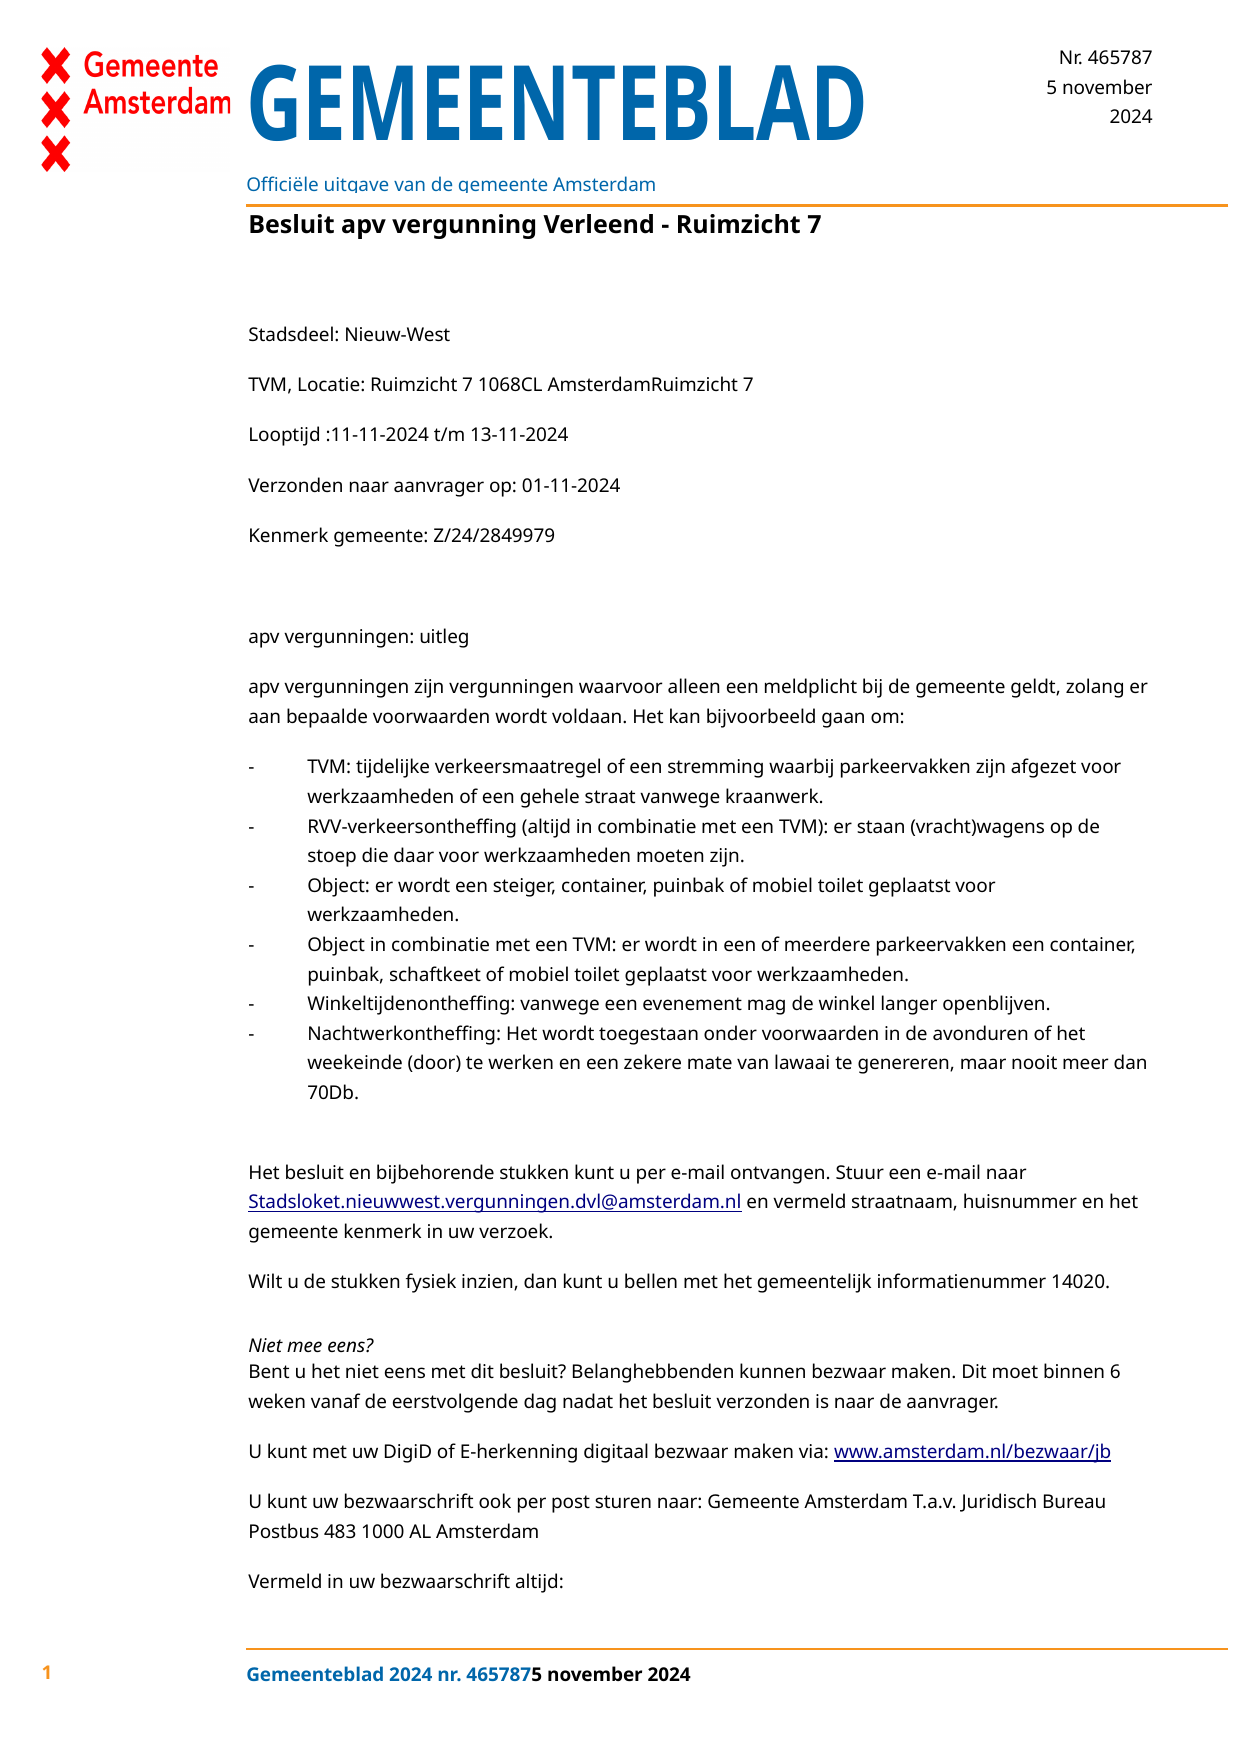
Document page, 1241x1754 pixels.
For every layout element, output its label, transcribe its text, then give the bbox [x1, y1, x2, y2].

text Het besluit en bijbehorende stukken kunt u per e-mail ontvangen. Stuur een e-mail naar Stadsloket.nieuwwest.vergunningen.dvl@amsterdam.nl en vermeld straatnaam, huisnummer en het gemeente kenmerk in uw verzoek. [248, 1159, 1152, 1244]
text Kenmerk gemeente: Z/24/2849979 [248, 522, 1152, 548]
text Stadsdeel: Nieuw-West [248, 321, 1152, 346]
list RVV-verkeersontheffing (altijd in combinatie met een TVM): er staan (vracht)wagens op de stoep die daar voor werkzaamheden moeten zijn. [248, 813, 1152, 868]
text apv vergunningen zijn vergunningen waarvoor alleen een meldplicht bij de gemeente geldt, zolang er aan bepaalde voorwaarden wordt voldaan. Het kan bijvoorbeeld gaan om: [248, 674, 1152, 729]
text Looptijd :11-11-2024 t/m 13-11-2024 [248, 422, 1152, 447]
text Niet mee eens? [248, 1333, 1152, 1358]
text Wilt u de stukken fysiek inzien, dan kunt u bellen met het gemeentelijk informatienummer 14020. [248, 1269, 1152, 1294]
picture [41, 47, 231, 172]
list Winkeltijdenontheffing: vanwege een evenement mag de winkel langer openblijven. [248, 990, 1152, 1016]
text Vermeld in uw bezwaarschrift altijd: [248, 1569, 1152, 1594]
list Object in combinatie met een TVM: er wordt in een of meerdere parkeervakken een container, puinbak, schaftkeet of mobiel toilet geplaatst voor werkzaamheden. [248, 931, 1152, 986]
text U kunt met uw DigiD of E-herkenning digitaal bezwaar maken via: www.amsterdam.nl/bezwaar/jb [248, 1438, 1152, 1464]
text Verzonden naar aanvrager op: 01-11-2024 [248, 472, 1152, 498]
list Object: er wordt een steiger, container, puinbak of mobiel toilet geplaatst voor werkzaamheden. [248, 872, 1152, 927]
text U kunt uw bezwaarschrift ook per post sturen naar: Gemeente Amsterdam T.a.v. Juridisch Bureau Postbus 483 1000 AL Amsterdam [248, 1489, 1152, 1544]
list TVM: tijdelijke verkeersmaatregel of een stremming waarbij parkeervakken zijn afgezet voor werkzaamheden of een gehele straat vanwege kraanwerk. [248, 754, 1152, 809]
text apv vergunningen: uitleg [248, 623, 1152, 649]
list Nachtwerkontheffing: Het wordt toegestaan onder voorwaarden in de avonduren of het weekeinde (door) te werken en een zekere mate van lawaai te genereren, maar nooit meer dan 70Db. [248, 1020, 1152, 1105]
text Bent u het niet eens met dit besluit? Belanghebbenden kunnen bezwaar maken. Dit moet binnen 6 weken vanaf de eerstvolgende dag nadat het besluit verzonden is naar de aanvrager. [248, 1358, 1152, 1414]
text TVM, Locatie: Ruimzicht 7 1068CL AmsterdamRuimzicht 7 [248, 371, 1152, 397]
text Besluit apv vergunning Verleend - Ruimzicht 7 [248, 207, 1152, 241]
